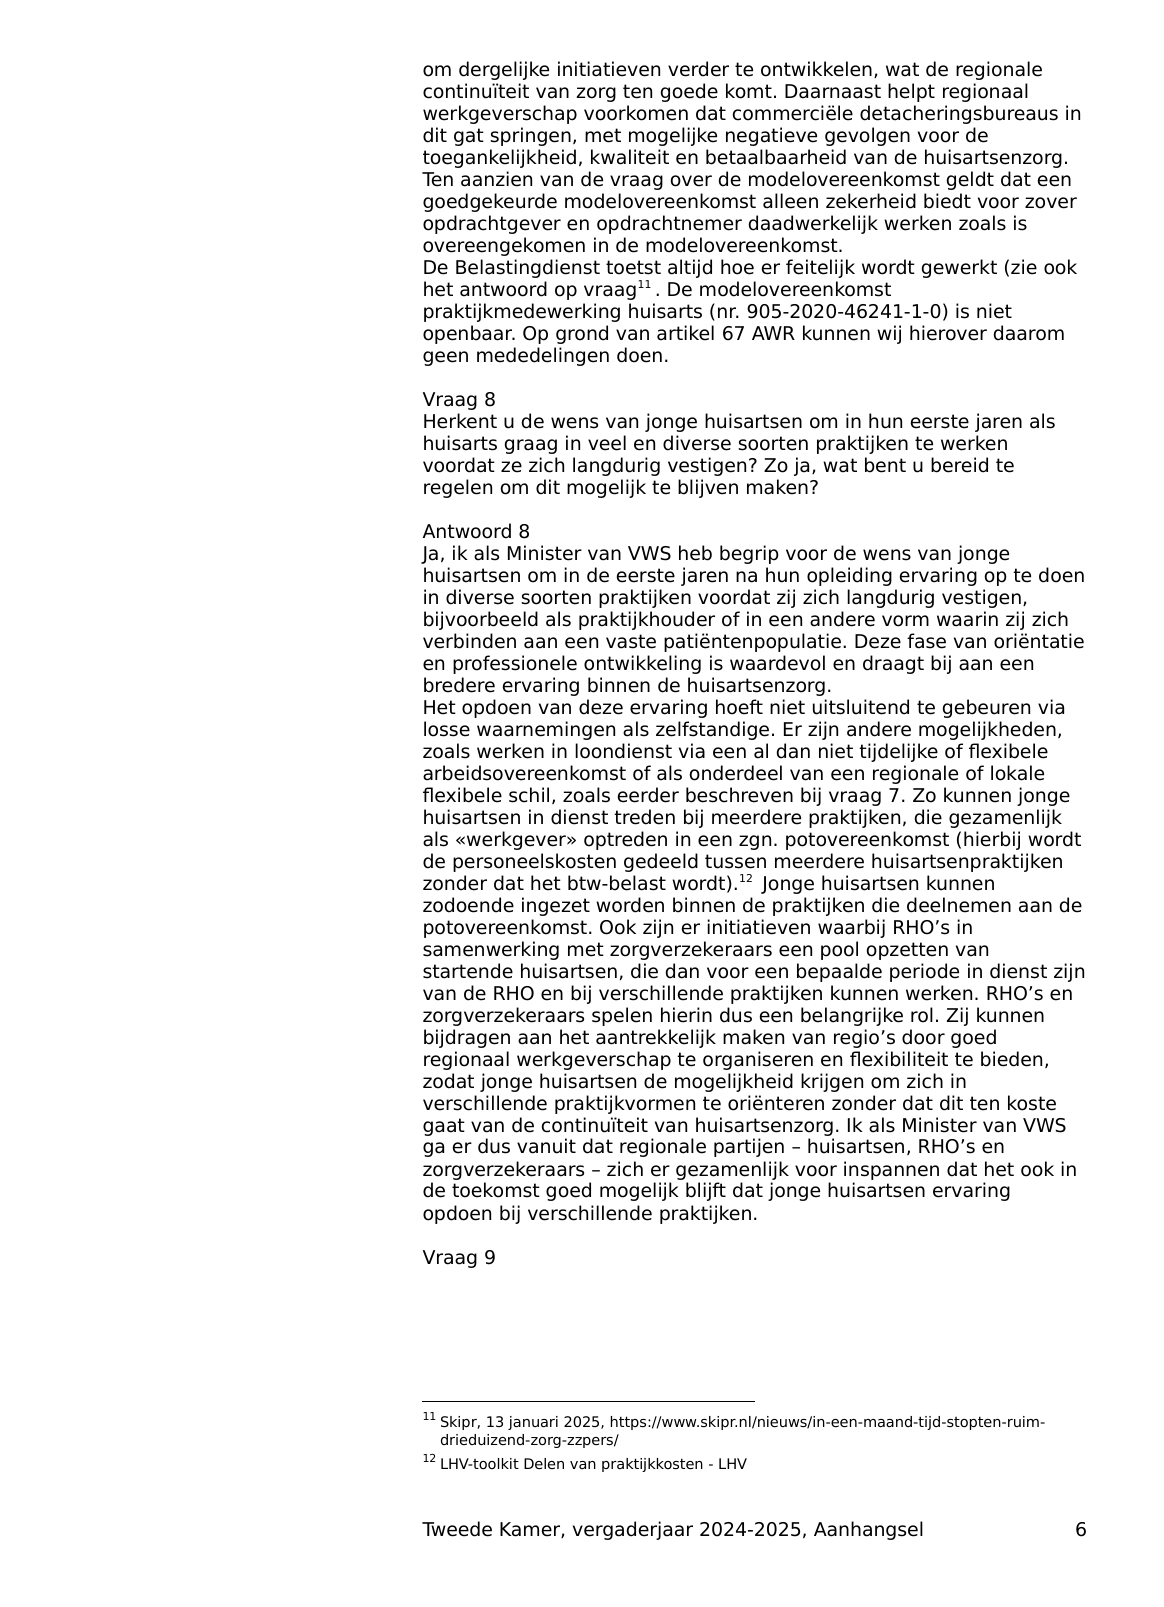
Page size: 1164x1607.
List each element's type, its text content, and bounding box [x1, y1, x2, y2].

text Vraag 9 [422, 1247, 1087, 1268]
text Ja, ik als Minister van VWS heb begrip voor de wens van jonge huisartsen om in de eerste jaren na hun opleiding ervaring op te doen in diverse soorten praktijken voordat zij zich langdurig vestigen, bijvoorbeeld als praktijkhouder of in een andere vorm waarin zij zich verbinden aan een vaste patiëntenpopulatie. Deze fase van oriëntatie en professionele ontwikkeling is waardevol en draagt bij aan een bredere ervaring binnen de huisartsenzorg. [422, 543, 1087, 697]
text Herkent u de wens van jonge huisartsen om in hun eerste jaren als huisarts graag in veel en diverse soorten praktijken te werken voordat ze zich langdurig vestigen? Zo ja, wat bent u bereid te regelen om dit mogelijk te blijven maken? [422, 411, 1087, 499]
text Ten aanzien van de vraag over de modelovereenkomst geldt dat een goedgekeurde modelovereenkomst alleen zekerheid biedt voor zover opdrachtgever en opdrachtnemer daadwerkelijk werken zoals is overeengekomen in de modelovereenkomst. [422, 169, 1087, 257]
text Antwoord 8 [422, 521, 1087, 543]
text om dergelijke initiatieven verder te ontwikkelen, wat de regionale continuïteit van zorg ten goede komt. Daarnaast helpt regionaal werkgeverschap voorkomen dat commerciële detacheringsbureaus in dit gat springen, met mogelijke negatieve gevolgen voor de toegankelijkheid, kwaliteit en betaalbaarheid van de huisartsenzorg. [422, 59, 1087, 169]
text Skipr, 13 januari 2025, https://www.skipr.nl/nieuws/in-een-maand-tijd-stopten-ruim-drieduizend-zorg-zzpers/ [422, 1410, 1087, 1449]
text De Belastingdienst toetst altijd hoe er feitelijk wordt gewerkt (zie ook het antwoord op vraag. De modelovereenkomst praktijkmedewerking huisarts (nr. 905-2020-46241-1-0) is niet openbaar. Op grond van artikel 67 AWR kunnen wij hierover daarom geen mededelingen doen. [422, 257, 1087, 367]
text Vraag 8 [422, 389, 1087, 411]
text LHV-toolkit Delen van praktijkkosten - LHV [422, 1452, 1087, 1474]
text Het opdoen van deze ervaring hoeft niet uitsluitend te gebeuren via losse waarnemingen als zelfstandige. Er zijn andere mogelijkheden, zoals werken in loondienst via een al dan niet tijdelijke of flexibele arbeidsovereenkomst of als onderdeel van een regionale of lokale flexibele schil, zoals eerder beschreven bij vraag 7. Zo kunnen jonge huisartsen in dienst treden bij meerdere praktijken, die gezamenlijk als «werkgever» optreden in een zgn. potovereenkomst (hierbij wordt de personeelskosten gedeeld tussen meerdere huisartsenpraktijken zonder dat het btw-belast wordt). Jonge huisartsen kunnen zodoende ingezet worden binnen de praktijken die deelnemen aan de potovereenkomst. Ook zijn er initiatieven waarbij RHO’s in samenwerking met zorgverzekeraars een pool opzetten van startende huisartsen, die dan voor een bepaalde periode in dienst zijn van de RHO en bij verschillende praktijken kunnen werken. RHO’s en zorgverzekeraars spelen hierin dus een belangrijke rol. Zij kunnen bijdragen aan het aantrekkelijk maken van regio’s door goed regionaal werkgeverschap te organiseren en flexibiliteit te bieden, zodat jonge huisartsen de mogelijkheid krijgen om zich in verschillende praktijkvormen te oriënteren zonder dat dit ten koste gaat van de continuïteit van huisartsenzorg. Ik als Minister van VWS ga er dus vanuit dat regionale partijen – huisartsen, RHO’s en zorgverzekeraars – zich er gezamenlijk voor inspannen dat het ook in de toekomst goed mogelijk blijft dat jonge huisartsen ervaring opdoen bij verschillende praktijken. [422, 697, 1087, 1224]
